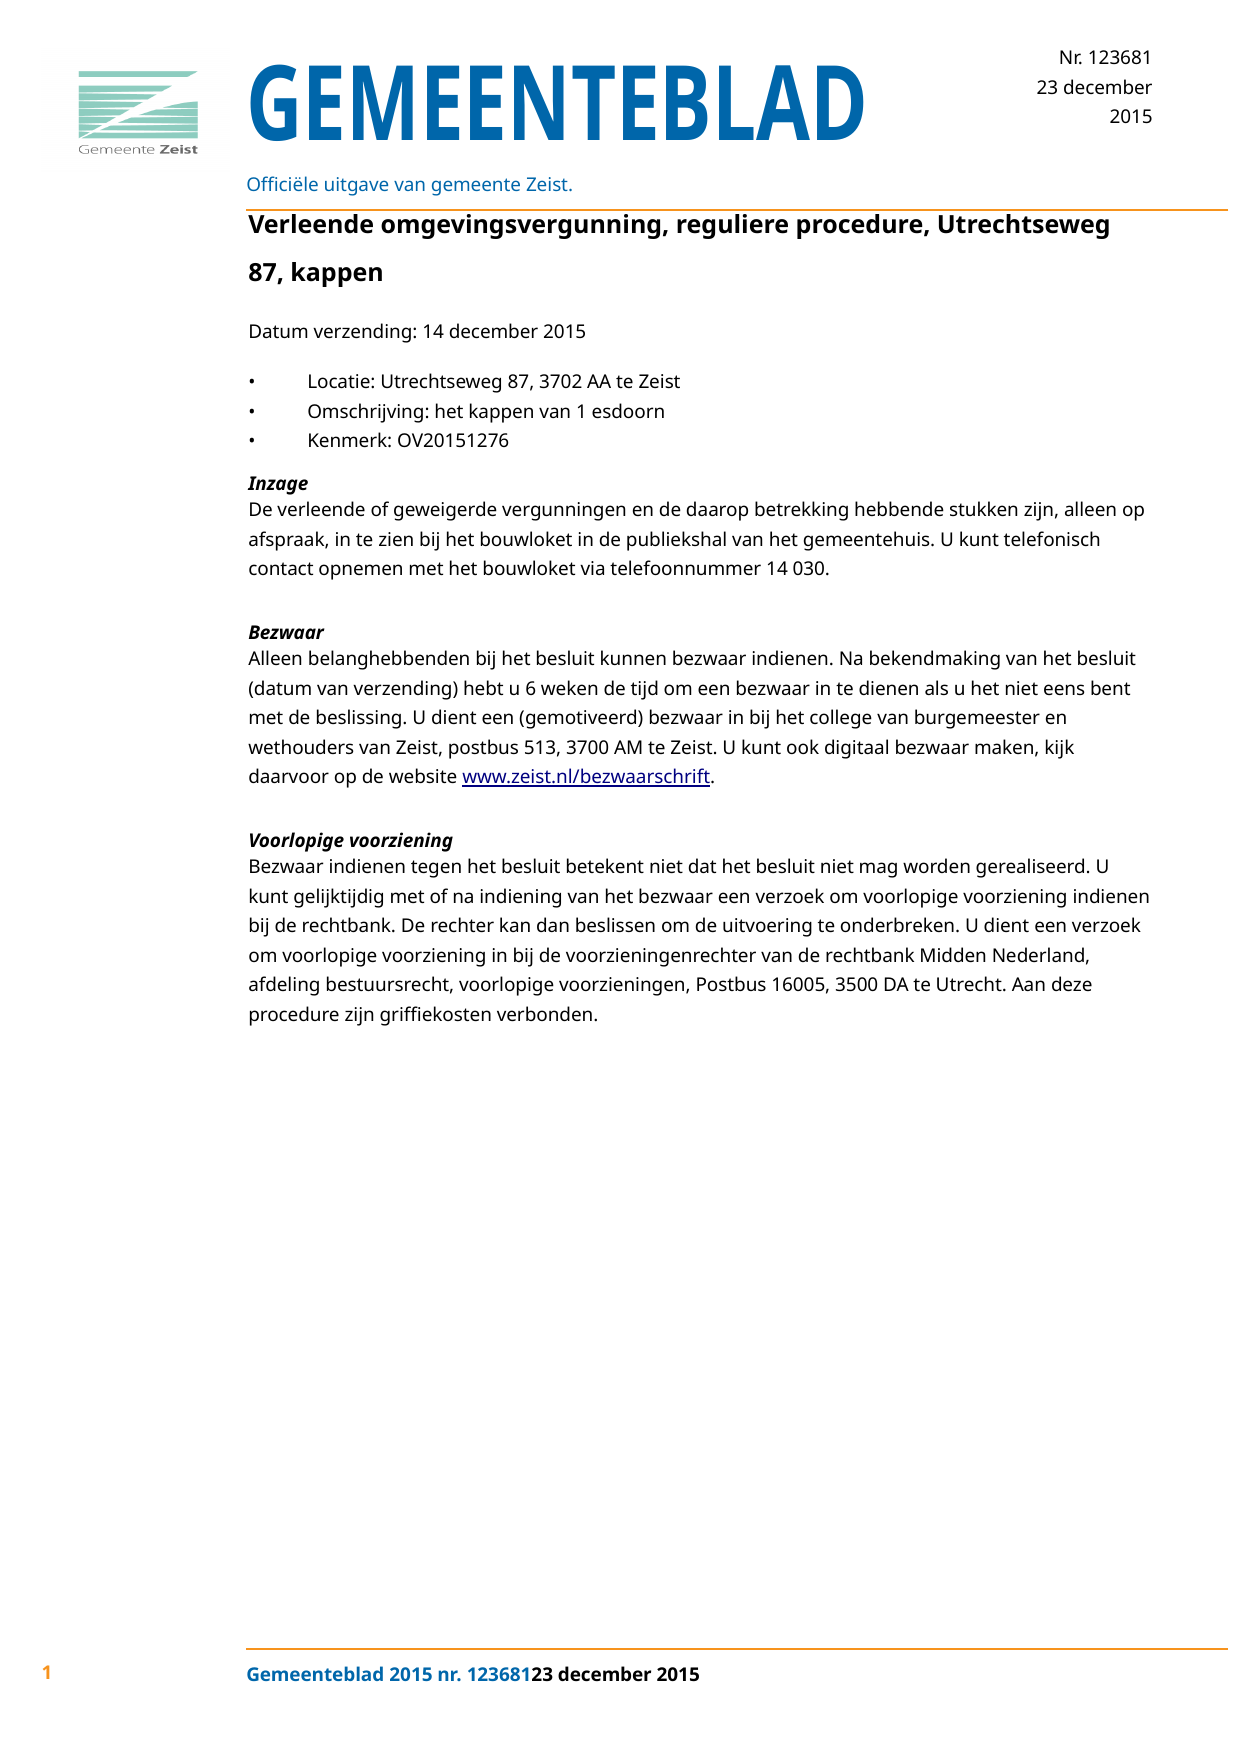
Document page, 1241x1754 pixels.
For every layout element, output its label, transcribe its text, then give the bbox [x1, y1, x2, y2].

text Datum verzending: 14 december 2015 [248, 318, 1152, 344]
text De verleende of geweigerde vergunningen en de daarop betrekking hebbende stukken zijn, alleen op afspraak, in te zien bij het bouwloket in de publiekshal van het gemeentehuis. U kunt telefonisch contact opnemen met het bouwloket via telefoonnummer 14 030. [248, 496, 1152, 581]
text Bezwaar [248, 619, 1152, 645]
list Kenmerk: OV20151276 [248, 427, 1152, 453]
picture [41, 47, 231, 172]
text Verleende omgevingsvergunning, reguliere procedure, Utrechtseweg 87, kappen [248, 211, 1152, 288]
text Voorlopige voorziening [248, 827, 1152, 853]
list Locatie: Utrechtseweg 87, 3702 AA te Zeist [248, 368, 1152, 394]
text Bezwaar indienen tegen het besluit betekent niet dat het besluit niet mag worden gerealiseerd. U kunt gelijktijdig met of na indiening van het bezwaar een verzoek om voorlopige voorziening indienen bij de rechtbank. De rechter kan dan beslissen om de uitvoering te onderbreken. U dient een verzoek om voorlopige voorziening in bij de voorzieningenrechter van de rechtbank Midden Nederland, afdeling bestuursrecht, voorlopige voorzieningen, Postbus 16005, 3500 DA te Utrecht. Aan deze procedure zijn griffiekosten verbonden. [248, 853, 1152, 1027]
text Alleen belanghebbenden bij het besluit kunnen bezwaar indienen. Na bekendmaking van het besluit (datum van verzending) hebt u 6 weken de tijd om een bezwaar in te dienen als u het niet eens bent met de beslissing. U dient een (gemotiveerd) bezwaar in bij het college van burgemeester en wethouders van Zeist, postbus 513, 3700 AM te Zeist. U kunt ook digitaal bezwaar maken, kijk daarvoor op de website www.zeist.nl/bezwaarschrift. [248, 645, 1152, 789]
text Inzage [248, 471, 1152, 496]
list Omschrijving: het kappen van 1 esdoorn [248, 398, 1152, 424]
